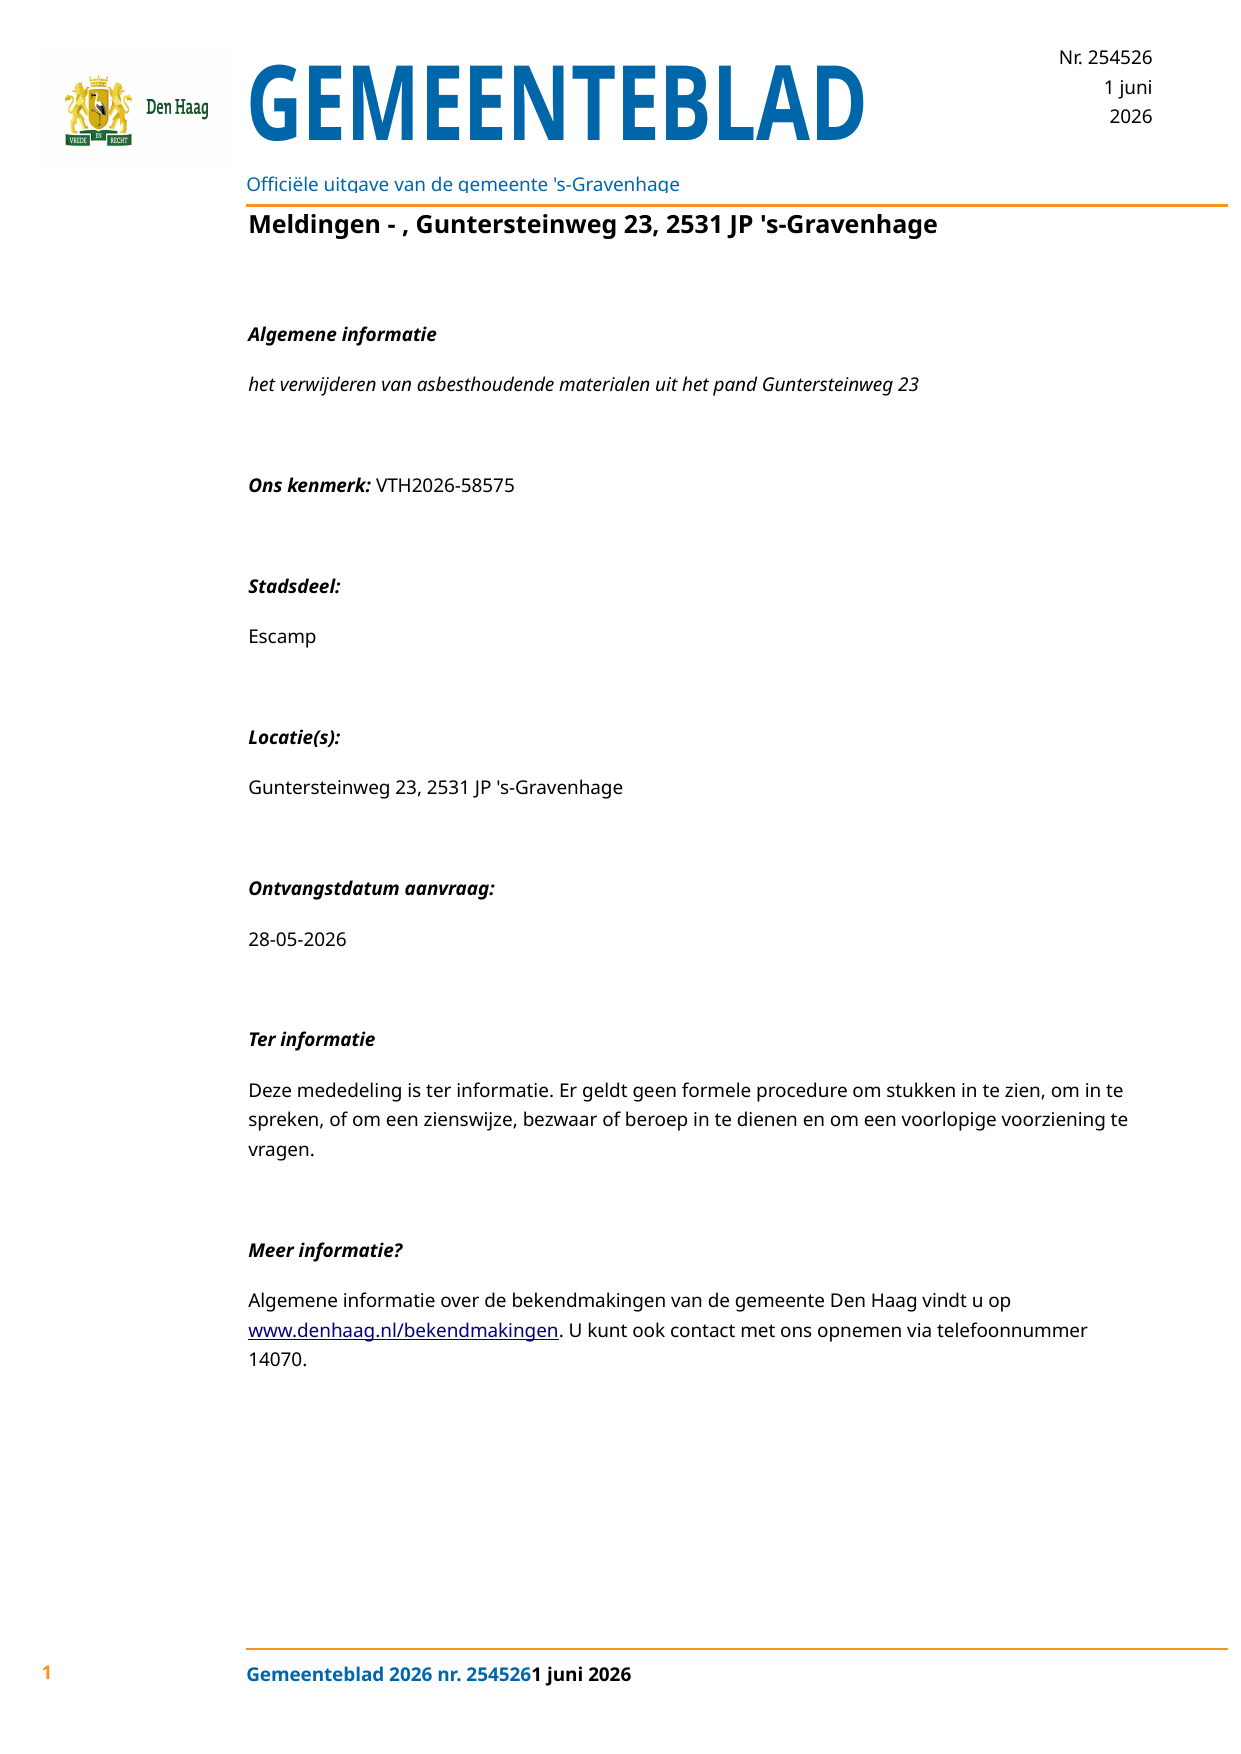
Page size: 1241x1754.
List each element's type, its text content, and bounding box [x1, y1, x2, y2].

text Meldingen - , Guntersteinweg 23, 2531 JP 's-Gravenhage [248, 207, 1152, 241]
text Guntersteinweg 23, 2531 JP 's-Gravenhage [248, 774, 1152, 800]
text Meer informatie? [248, 1237, 1152, 1263]
text Deze mededeling is ter informatie. Er geldt geen formele procedure om stukken in te zien, om in te spreken, of om een zienswijze, bezwaar of beroep in te dienen en om een voorlopige voorziening te vragen. [248, 1077, 1152, 1162]
text Locatie(s): [248, 724, 1152, 750]
text Ter informatie [248, 1027, 1152, 1052]
text 28-05-2026 [248, 926, 1152, 951]
text Stadsdeel: [248, 573, 1152, 598]
text Algemene informatie [248, 321, 1152, 346]
text Escamp [248, 623, 1152, 649]
text Algemene informatie over de bekendmakingen van de gemeente Den Haag vindt u op www.denhaag.nl/bekendmakingen. U kunt ook contact met ons opnemen via telefoonnummer 14070. [248, 1287, 1152, 1372]
text Ontvangstdatum aanvraag: [248, 875, 1152, 901]
text Ons kenmerk: VTH2026-58575 [248, 472, 1152, 498]
text het verwijderen van asbesthoudende materialen uit het pand Guntersteinweg 23 [248, 371, 1152, 397]
picture [41, 47, 231, 172]
